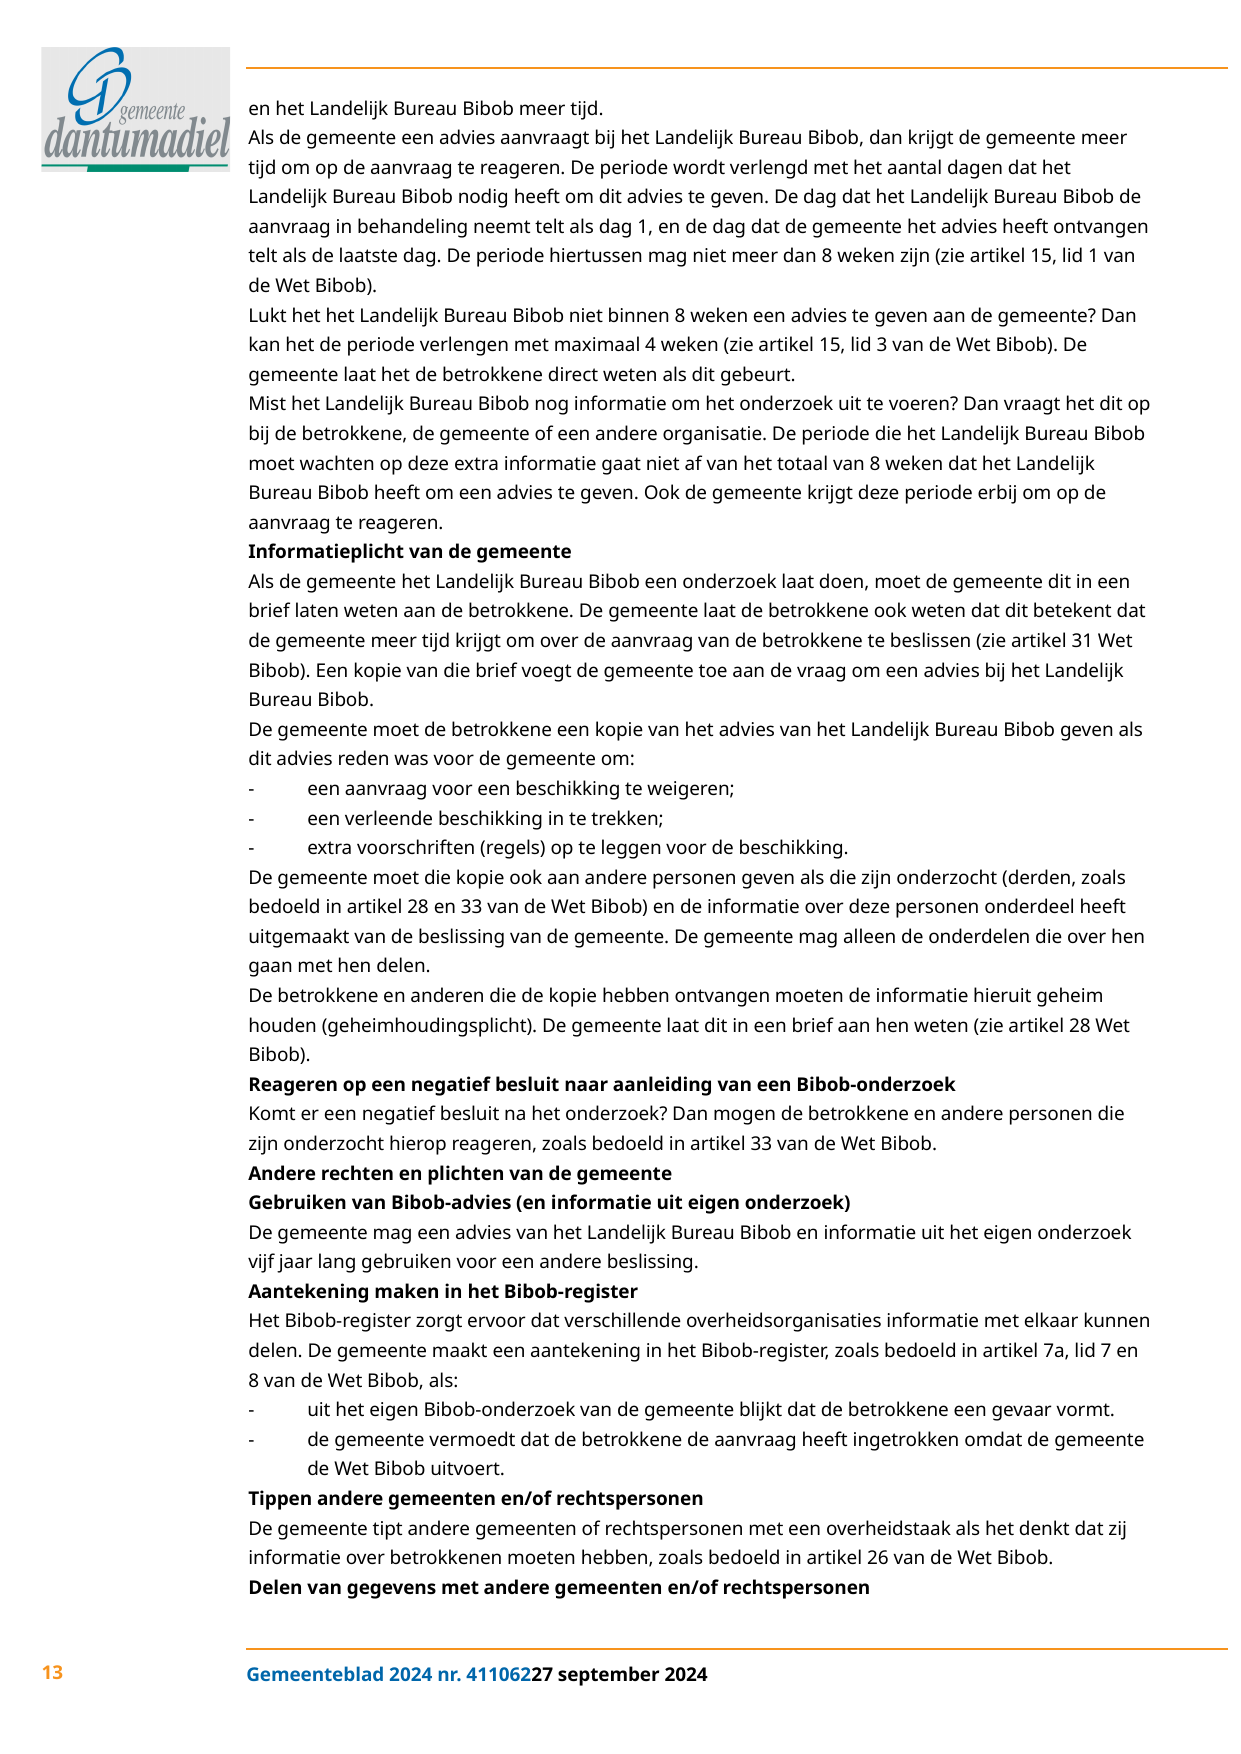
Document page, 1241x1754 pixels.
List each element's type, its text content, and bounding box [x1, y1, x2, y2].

picture [41, 47, 231, 172]
text Informatieplicht van de gemeente [248, 538, 1152, 564]
list de gemeente vermoedt dat de betrokkene de aanvraag heeft ingetrokken omdat de gemeente de Wet Bibob uitvoert. [248, 1426, 1152, 1481]
text Tippen andere gemeenten en/of rechtspersonen [248, 1485, 1152, 1511]
list een verleende beschikking in te trekken; [248, 805, 1152, 831]
list extra voorschriften (regels) op te leggen voor de beschikking. [248, 834, 1152, 860]
text Komt er een negatief besluit na het onderzoek? Dan mogen de betrokkene en andere personen die zijn onderzocht hierop reageren, zoals bedoeld in artikel 33 van de Wet Bibob. [248, 1101, 1152, 1156]
text Het Bibob-register zorgt ervoor dat verschillende overheidsorganisaties informatie met elkaar kunnen delen. De gemeente maakt een aantekening in het Bibob-register, zoals bedoeld in artikel 7a, lid 7 en 8 van de Wet Bibob, als: [248, 1308, 1152, 1393]
text Gebruiken van Bibob-advies (en informatie uit eigen onderzoek) [248, 1189, 1152, 1215]
text De gemeente moet die kopie ook aan andere personen geven als die zijn onderzocht (derden, zoals bedoeld in artikel 28 en 33 van de Wet Bibob) en de informatie over deze personen onderdeel heeft uitgemaakt van de beslissing van de gemeente. De gemeente mag alleen de onderdelen die over hen gaan met hen delen. [248, 864, 1152, 978]
list een aanvraag voor een beschikking te weigeren; [248, 775, 1152, 801]
text De gemeente moet de betrokkene een kopie van het advies van het Landelijk Bureau Bibob geven als dit advies reden was voor de gemeente om: [248, 716, 1152, 771]
text Delen van gegevens met andere gemeenten en/of rechtspersonen [248, 1574, 1152, 1600]
text Als de gemeente een advies aanvraagt bij het Landelijk Bureau Bibob, dan krijgt de gemeente meer tijd om op de aanvraag te reageren. De periode wordt verlengd met het aantal dagen dat het Landelijk Bureau Bibob nodig heeft om dit advies te geven. De dag dat het Landelijk Bureau Bibob de aanvraag in behandeling neemt telt als dag 1, en de dag dat de gemeente het advies heeft ontvangen telt als de laatste dag. De periode hiertussen mag niet meer dan 8 weken zijn (zie artikel 15, lid 1 van de Wet Bibob). [248, 124, 1152, 298]
text Aantekening maken in het Bibob-register [248, 1278, 1152, 1304]
text Reageren op een negatief besluit naar aanleiding van een Bibob-onderzoek [248, 1071, 1152, 1097]
list uit het eigen Bibob-onderzoek van de gemeente blijkt dat de betrokkene een gevaar vormt. [248, 1396, 1152, 1422]
text De gemeente mag een advies van het Landelijk Bureau Bibob en informatie uit het eigen onderzoek vijf jaar lang gebruiken voor een andere beslissing. [248, 1219, 1152, 1274]
text Als de gemeente het Landelijk Bureau Bibob een onderzoek laat doen, moet de gemeente dit in een brief laten weten aan de betrokkene. De gemeente laat de betrokkene ook weten dat dit betekent dat de gemeente meer tijd krijgt om over de aanvraag van de betrokkene te beslissen (zie artikel 31 Wet Bibob). Een kopie van die brief voegt de gemeente toe aan de vraag om een advies bij het Landelijk Bureau Bibob. [248, 568, 1152, 712]
text en het Landelijk Bureau Bibob meer tijd. [248, 95, 1152, 121]
text De betrokkene en anderen die de kopie hebben ontvangen moeten de informatie hieruit geheim houden (geheimhoudingsplicht). De gemeente laat dit in een brief aan hen weten (zie artikel 28 Wet Bibob). [248, 982, 1152, 1067]
text De gemeente tipt andere gemeenten of rechtspersonen met een overheidstaak als het denkt dat zij informatie over betrokkenen moeten hebben, zoals bedoeld in artikel 26 van de Wet Bibob. [248, 1515, 1152, 1570]
text Mist het Landelijk Bureau Bibob nog informatie om het onderzoek uit te voeren? Dan vraagt het dit op bij de betrokkene, de gemeente of een andere organisatie. De periode die het Landelijk Bureau Bibob moet wachten op deze extra informatie gaat niet af van het totaal van 8 weken dat het Landelijk Bureau Bibob heeft om een advies te geven. Ook de gemeente krijgt deze periode erbij om op de aanvraag te reageren. [248, 391, 1152, 535]
text Andere rechten en plichten van de gemeente [248, 1160, 1152, 1186]
text Lukt het het Landelijk Bureau Bibob niet binnen 8 weken een advies te geven aan de gemeente? Dan kan het de periode verlengen met maximaal 4 weken (zie artikel 15, lid 3 van de Wet Bibob). De gemeente laat het de betrokkene direct weten als dit gebeurt. [248, 302, 1152, 387]
